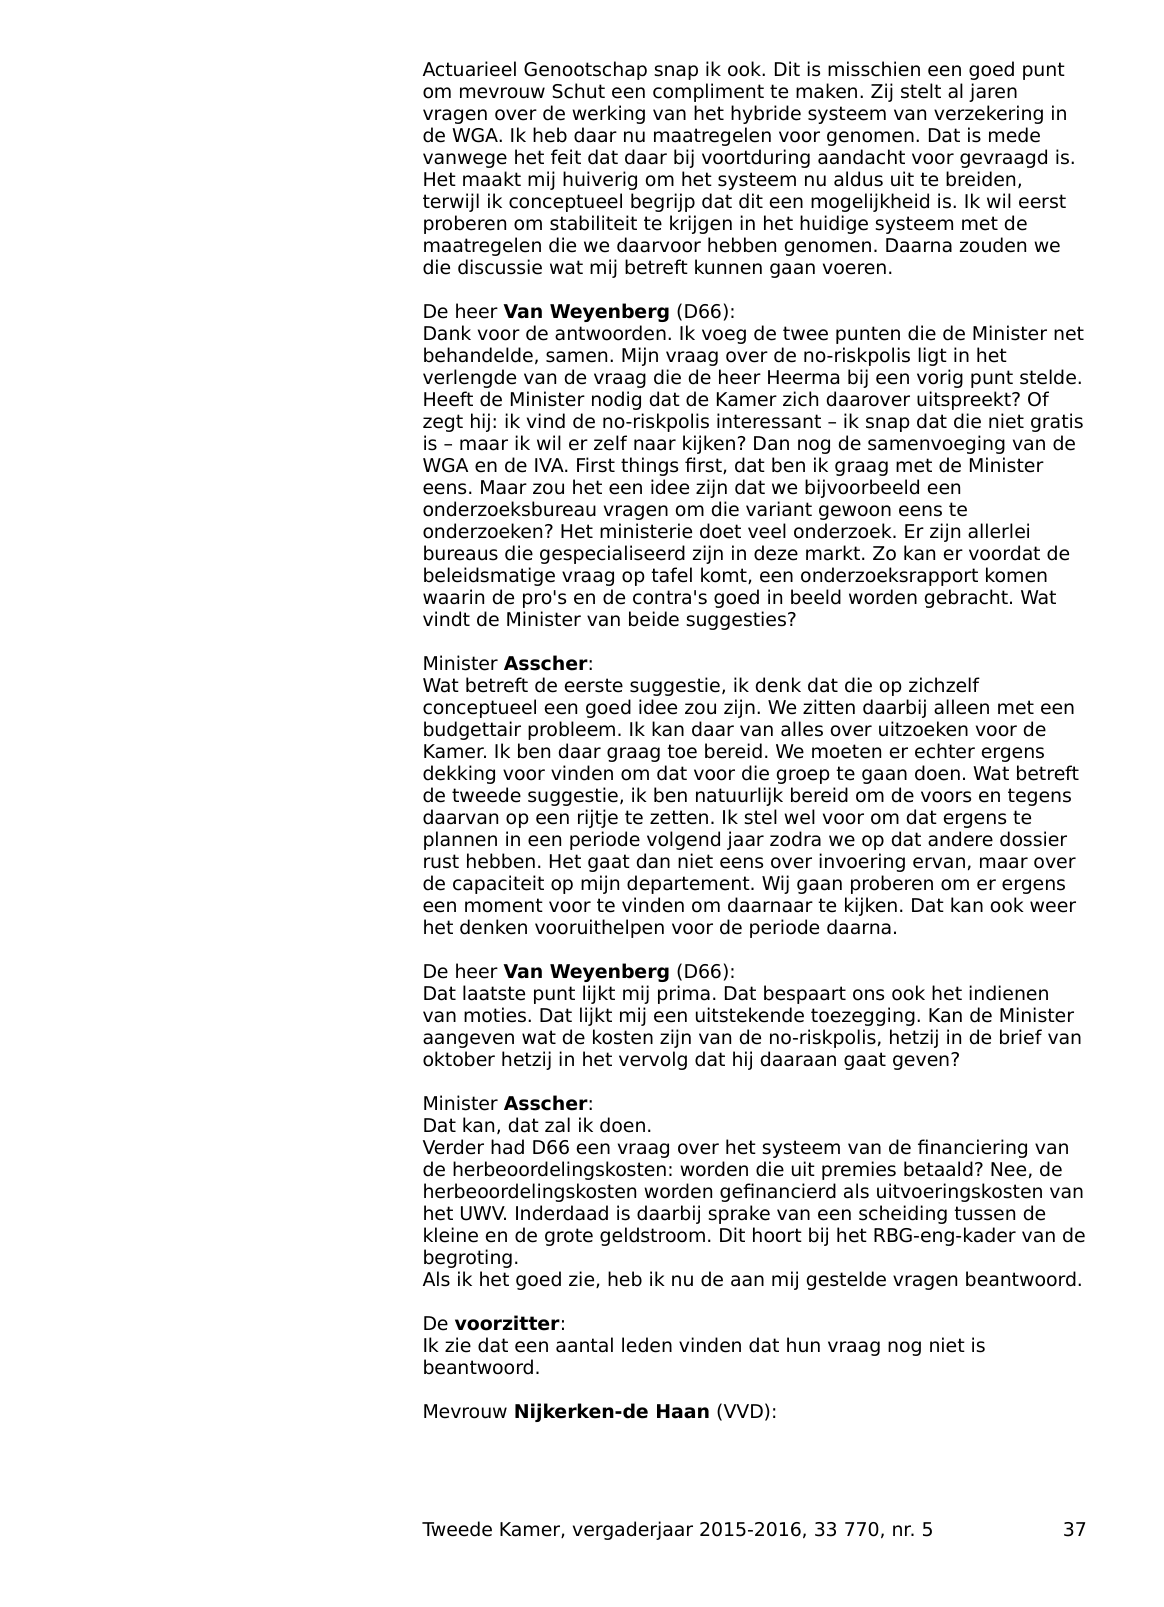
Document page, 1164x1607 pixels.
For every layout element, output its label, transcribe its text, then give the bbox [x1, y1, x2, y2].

text Dat laatste punt lijkt mij prima. Dat bespaart ons ook het indienen van moties. Dat lijkt mij een uitstekende toezegging. Kan de Minister aangeven wat de kosten zijn van de no-riskpolis, hetzij in de brief van oktober hetzij in het vervolg dat hij daaraan gaat geven? [422, 983, 1087, 1071]
text Actuarieel Genootschap snap ik ook. Dit is misschien een goed punt om mevrouw Schut een compliment te maken. Zij stelt al jaren vragen over de werking van het hybride systeem van verzekering in de WGA. Ik heb daar nu maatregelen voor genomen. Dat is mede vanwege het feit dat daar bij voortduring aandacht voor gevraagd is. Het maakt mij huiverig om het systeem nu aldus uit te breiden, terwijl ik conceptueel begrijp dat dit een mogelijkheid is. Ik wil eerst proberen om stabiliteit te krijgen in het huidige systeem met de maatregelen die we daarvoor hebben genomen. Daarna zouden we die discussie wat mij betreft kunnen gaan voeren. [422, 59, 1087, 279]
text De heer Van Weyenberg (D66): [422, 961, 1087, 983]
text Mevrouw Nijkerken-de Haan (VVD): [422, 1401, 1087, 1423]
text Dank voor de antwoorden. Ik voeg de twee punten die de Minister net behandelde, samen. Mijn vraag over de no-riskpolis ligt in het verlengde van de vraag die de heer Heerma bij een vorig punt stelde. Heeft de Minister nodig dat de Kamer zich daarover uitspreekt? Of zegt hij: ik vind de no-riskpolis interessant – ik snap dat die niet gratis is – maar ik wil er zelf naar kijken? Dan nog de samenvoeging van de WGA en de IVA. First things first, dat ben ik graag met de Minister eens. Maar zou het een idee zijn dat we bijvoorbeeld een onderzoeksbureau vragen om die variant gewoon eens te onderzoeken? Het ministerie doet veel onderzoek. Er zijn allerlei bureaus die gespecialiseerd zijn in deze markt. Zo kan er voordat de beleidsmatige vraag op tafel komt, een onderzoeksrapport komen waarin de pro's en de contra's goed in beeld worden gebracht. Wat vindt de Minister van beide suggesties? [422, 323, 1087, 631]
text Ik zie dat een aantal leden vinden dat hun vraag nog niet is beantwoord. [422, 1335, 1087, 1379]
text Als ik het goed zie, heb ik nu de aan mij gestelde vragen beantwoord. [422, 1269, 1087, 1291]
text De heer Van Weyenberg (D66): [422, 301, 1087, 323]
text Wat betreft de eerste suggestie, ik denk dat die op zichzelf conceptueel een goed idee zou zijn. We zitten daarbij alleen met een budgettair probleem. Ik kan daar van alles over uitzoeken voor de Kamer. Ik ben daar graag toe bereid. We moeten er echter ergens dekking voor vinden om dat voor die groep te gaan doen. Wat betreft de tweede suggestie, ik ben natuurlijk bereid om de voors en tegens daarvan op een rijtje te zetten. Ik stel wel voor om dat ergens te plannen in een periode volgend jaar zodra we op dat andere dossier rust hebben. Het gaat dan niet eens over invoering ervan, maar over de capaciteit op mijn departement. Wij gaan proberen om er ergens een moment voor te vinden om daarnaar te kijken. Dat kan ook weer het denken vooruithelpen voor de periode daarna. [422, 675, 1087, 939]
text De voorzitter: [422, 1313, 1087, 1335]
text Dat kan, dat zal ik doen. [422, 1115, 1087, 1137]
text Minister Asscher: [422, 653, 1087, 675]
text Minister Asscher: [422, 1093, 1087, 1115]
text Verder had D66 een vraag over het systeem van de financiering van de herbeoordelingskosten: worden die uit premies betaald? Nee, de herbeoordelingskosten worden gefinancierd als uitvoeringskosten van het UWV. Inderdaad is daarbij sprake van een scheiding tussen de kleine en de grote geldstroom. Dit hoort bij het RBG-eng-kader van de begroting. [422, 1137, 1087, 1269]
